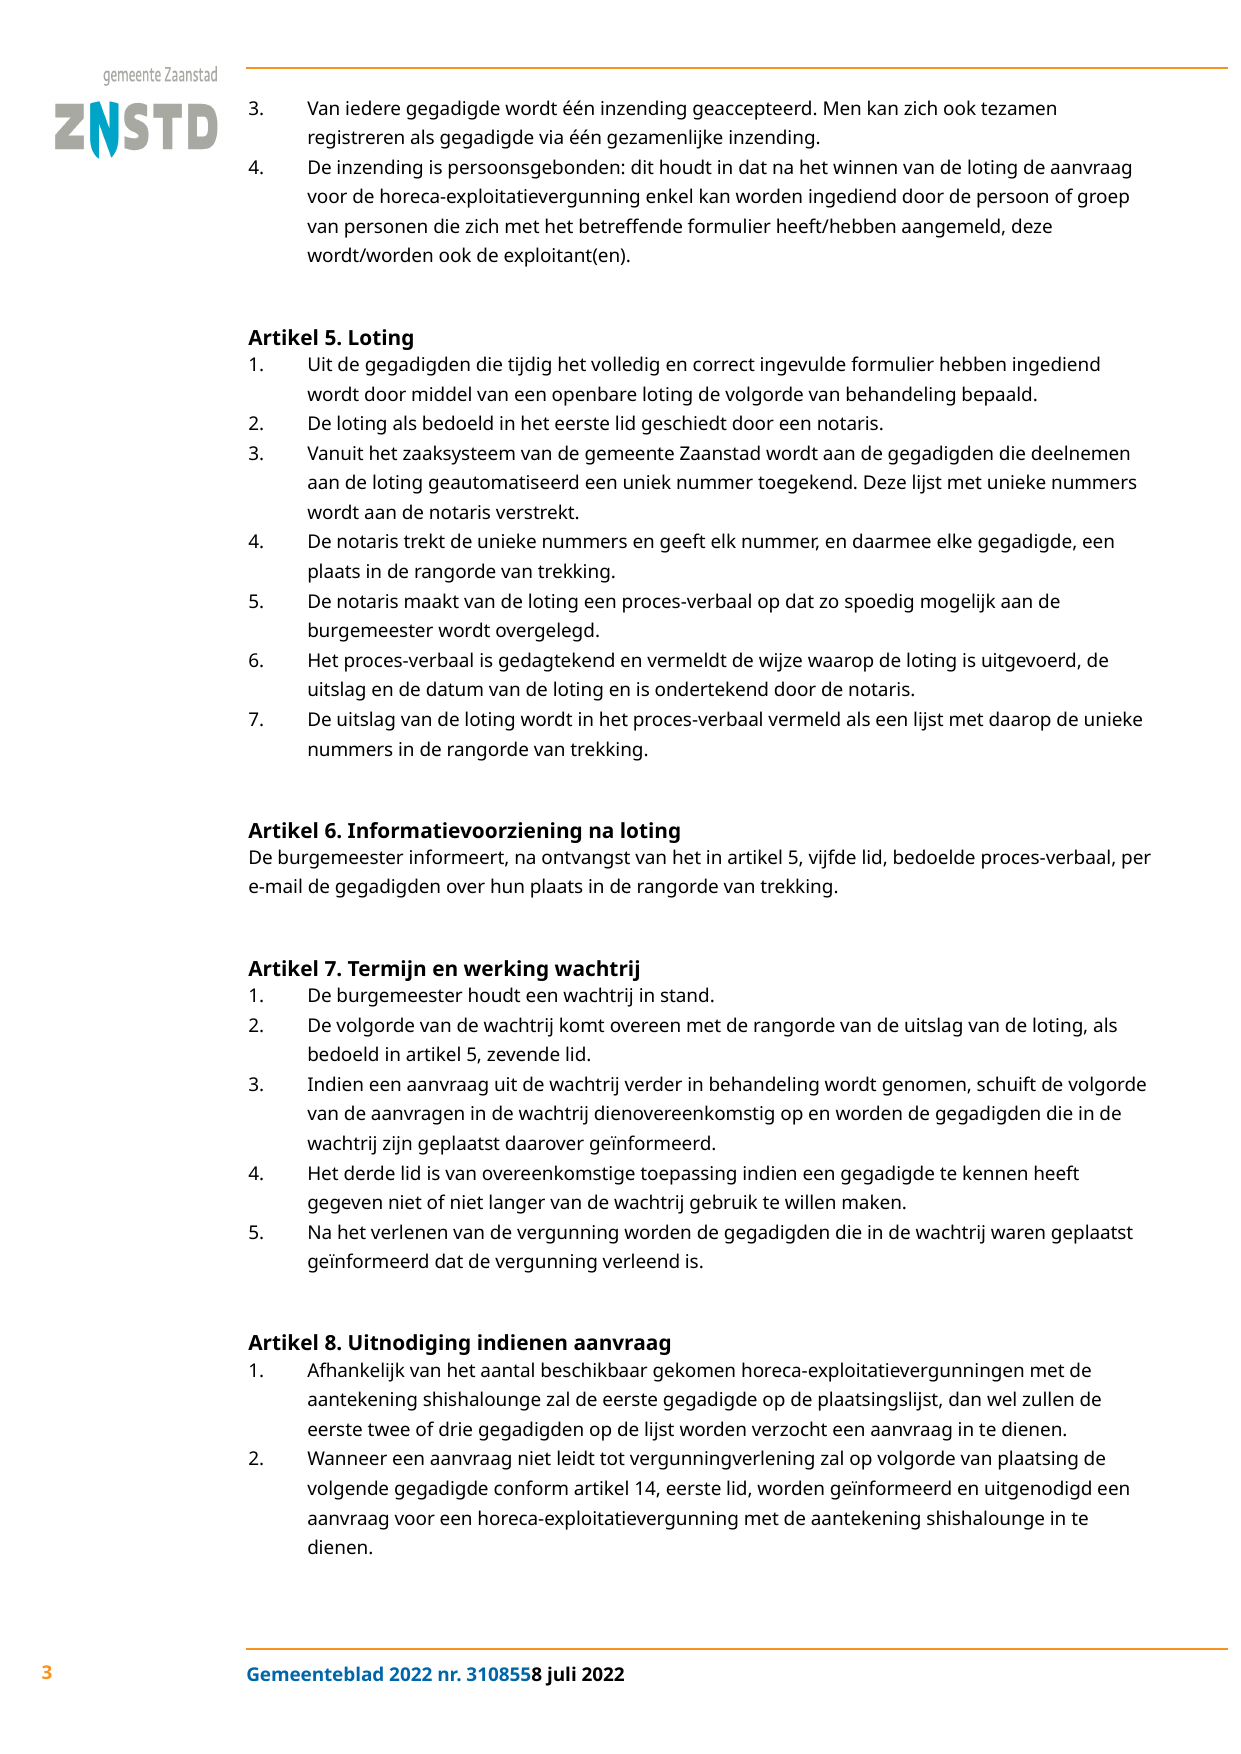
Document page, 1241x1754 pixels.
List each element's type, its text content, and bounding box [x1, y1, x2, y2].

list Indien een aanvraag uit de wachtrij verder in behandeling wordt genomen, schuift de volgorde van de aanvragen in de wachtrij dienovereenkomstig op en worden de gegadigden die in de wachtrij zijn geplaatst daarover geïnformeerd. [248, 1071, 1152, 1156]
list De loting als bedoeld in het eerste lid geschiedt door een notaris. [248, 410, 1152, 436]
text Artikel 8. Uitnodiging indienen aanvraag [248, 1328, 1152, 1357]
list De volgorde van de wachtrij komt overeen met de rangorde van de uitslag van de loting, als bedoeld in artikel 5, zevende lid. [248, 1012, 1152, 1067]
list Het derde lid is van overeenkomstige toepassing indien een gegadigde te kennen heeft gegeven niet of niet langer van de wachtrij gebruik te willen maken. [248, 1160, 1152, 1215]
list De burgemeester houdt een wachtrij in stand. [248, 982, 1152, 1008]
list Uit de gegadigden die tijdig het volledig en correct ingevulde formulier hebben ingediend wordt door middel van een openbare loting de volgorde van behandeling bepaald. [248, 351, 1152, 406]
list De inzending is persoonsgebonden: dit houdt in dat na het winnen van de loting de aanvraag voor de horeca-exploitatievergunning enkel kan worden ingediend door de persoon of groep van personen die zich met het betreffende formulier heeft/hebben aangemeld, deze wordt/worden ook de exploitant(en). [248, 154, 1152, 268]
list De notaris trekt de unieke nummers en geeft elk nummer, en daarmee elke gegadigde, een plaats in de rangorde van trekking. [248, 529, 1152, 584]
text Artikel 6. Informatievoorziening na loting [248, 816, 1152, 844]
list Na het verlenen van de vergunning worden de gegadigden die in de wachtrij waren geplaatst geïnformeerd dat de vergunning verleend is. [248, 1219, 1152, 1274]
picture [41, 47, 231, 172]
list Wanneer een aanvraag niet leidt tot vergunningverlening zal op volgorde van plaatsing de volgende gegadigde conform artikel 14, eerste lid, worden geïnformeerd en uitgenodigd een aanvraag voor een horeca-exploitatievergunning met de aantekening shishalounge in te dienen. [248, 1446, 1152, 1560]
list Van iedere gegadigde wordt één inzending geaccepteerd. Men kan zich ook tezamen registreren als gegadigde via één gezamenlijke inzending. [248, 95, 1152, 150]
text Artikel 5. Loting [248, 323, 1152, 351]
list Het proces-verbaal is gedagtekend en vermeldt de wijze waarop de loting is uitgevoerd, de uitslag en de datum van de loting en is ondertekend door de notaris. [248, 647, 1152, 702]
list Vanuit het zaaksysteem van de gemeente Zaanstad wordt aan de gegadigden die deelnemen aan de loting geautomatiseerd een uniek nummer toegekend. Deze lijst met unieke nummers wordt aan de notaris verstrekt. [248, 440, 1152, 525]
list Afhankelijk van het aantal beschikbaar gekomen horeca-exploitatievergunningen met de aantekening shishalounge zal de eerste gegadigde op de plaatsingslijst, dan wel zullen de eerste twee of drie gegadigden op de lijst worden verzocht een aanvraag in te dienen. [248, 1357, 1152, 1442]
text De burgemeester informeert, na ontvangst van het in artikel 5, vijfde lid, bedoelde proces-verbaal, per e-mail de gegadigden over hun plaats in de rangorde van trekking. [248, 844, 1152, 899]
list De uitslag van de loting wordt in het proces-verbaal vermeld als een lijst met daarop de unieke nummers in de rangorde van trekking. [248, 706, 1152, 761]
text Artikel 7. Termijn en werking wachtrij [248, 954, 1152, 982]
list De notaris maakt van de loting een proces-verbaal op dat zo spoedig mogelijk aan de burgemeester wordt overgelegd. [248, 588, 1152, 643]
